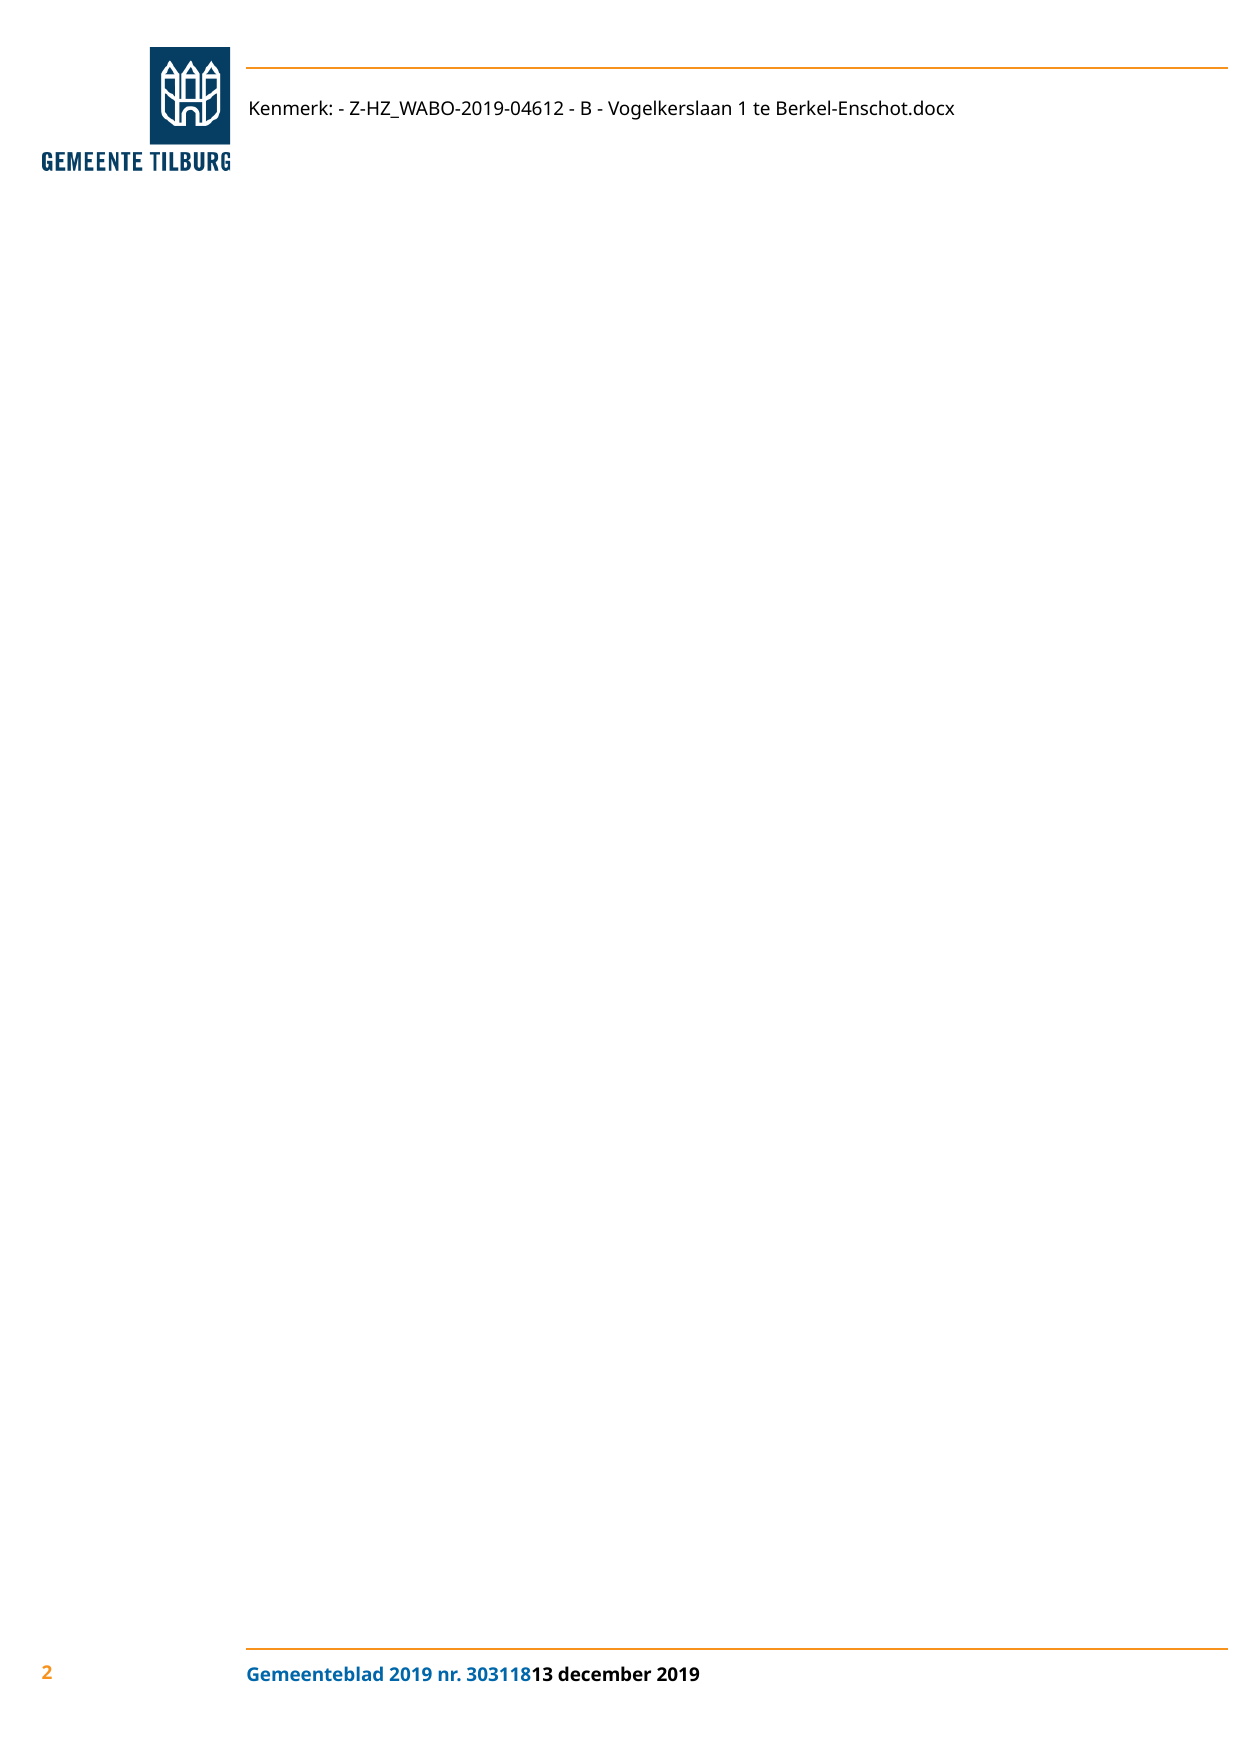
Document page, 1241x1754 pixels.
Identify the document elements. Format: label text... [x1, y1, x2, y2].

picture [41, 47, 231, 172]
text Kenmerk: - Z-HZ_WABO-2019-04612 - B - Vogelkerslaan 1 te Berkel-Enschot.docx [248, 95, 1152, 121]
